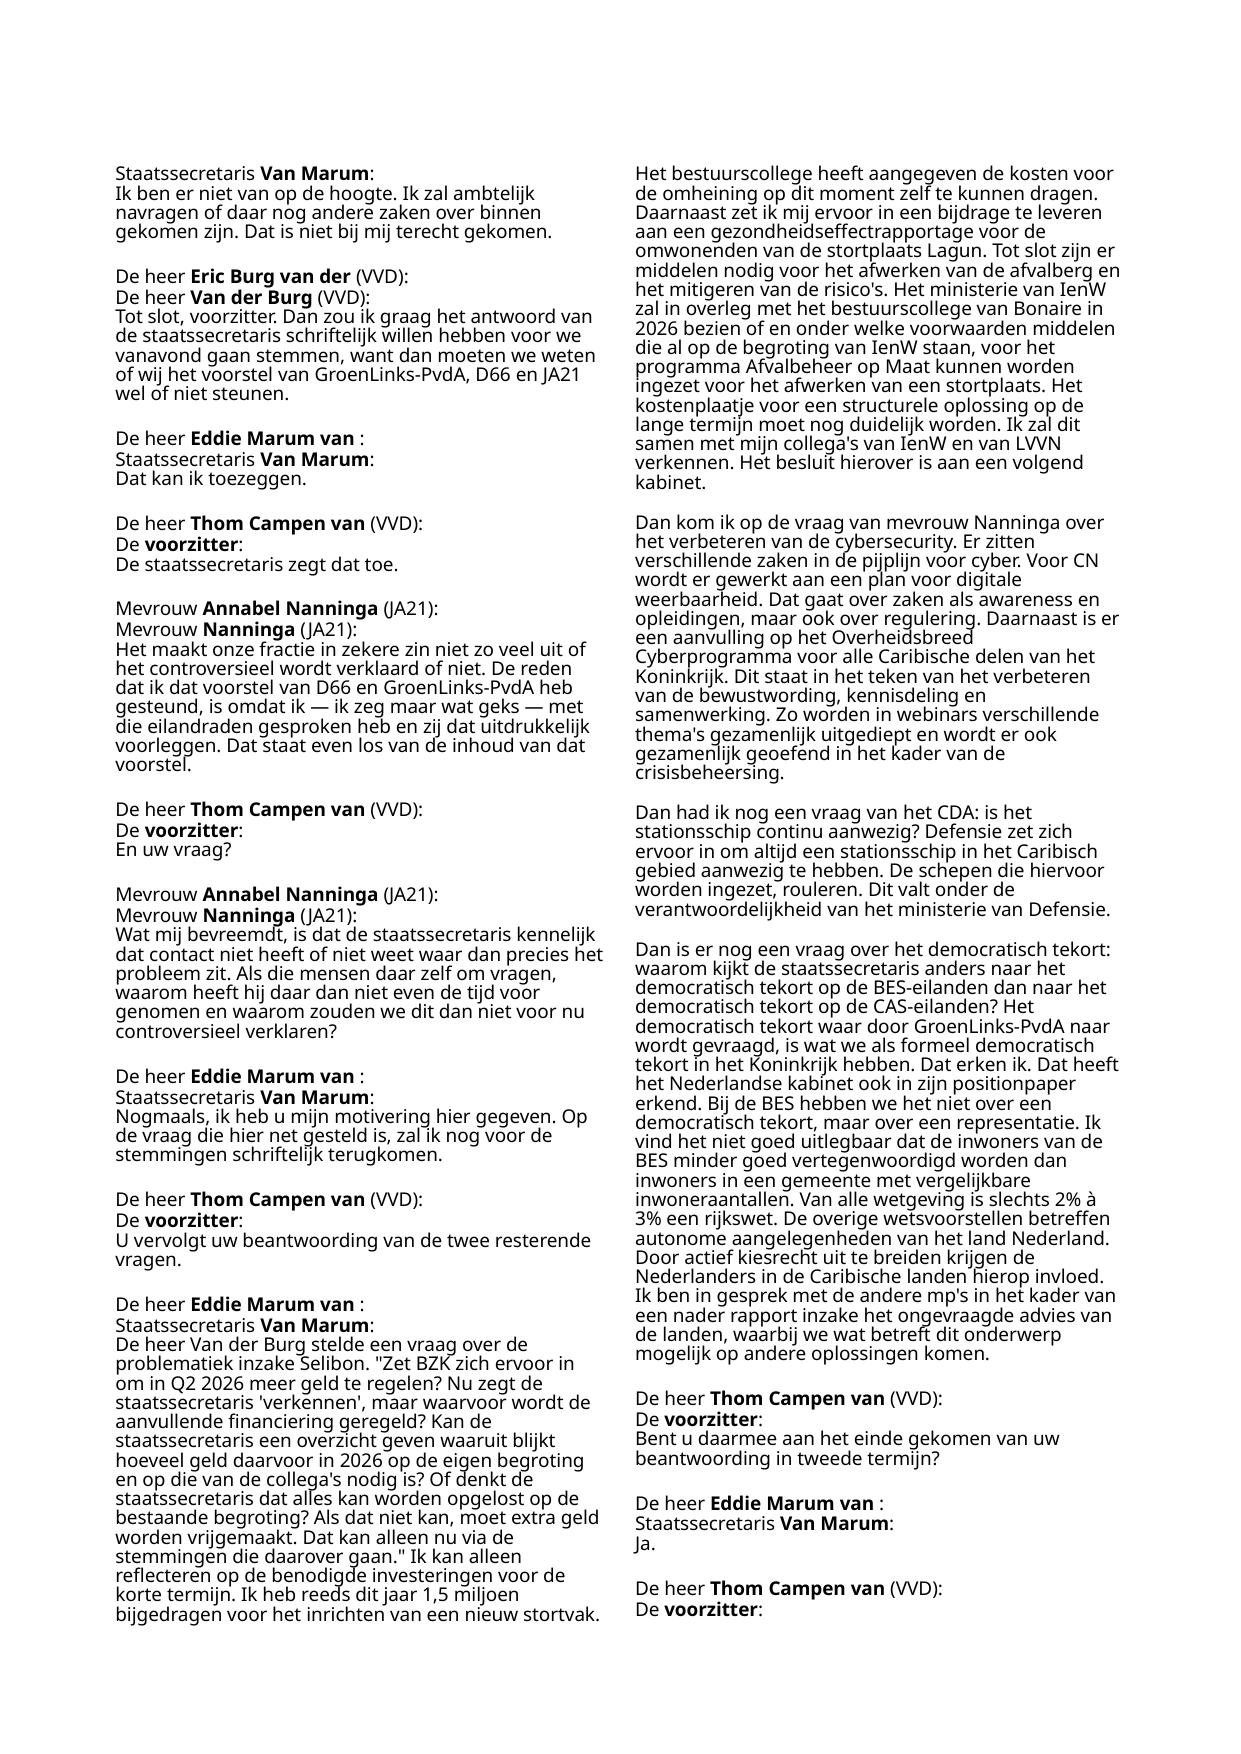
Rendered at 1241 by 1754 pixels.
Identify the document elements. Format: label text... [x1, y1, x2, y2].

text De staatssecretaris zegt dat toe. [115, 556, 605, 575]
text Het bestuurscollege heeft aangegeven de kosten voor de omheining op dit moment zelf te kunnen dragen. Daarnaast zet ik mij ervoor in een bijdrage te leveren aan een gezondheidseffectrapportage voor de omwonenden van de stortplaats Lagun. Tot slot zijn er middelen nodig voor het afwerken van de afvalberg en het mitigeren van de risico's. Het ministerie van IenW zal in overleg met het bestuurscollege van Bonaire in 2026 bezien of en onder welke voorwaarden middelen die al op de begroting van IenW staan, voor het programma Afvalbeheer op Maat kunnen worden ingezet voor het afwerken van een stortplaats. Het kostenplaatje voor een structurele oplossing op de lange termijn moet nog duidelijk worden. Ik zal dit samen met mijn collega's van IenW en van LVVN verkennen. Het besluit hierover is aan een volgend kabinet. [635, 165, 1125, 493]
text En uw vraag? [115, 841, 605, 861]
text De heer Van der Burg stelde een vraag over de problematiek inzake Selibon. "Zet BZK zich ervoor in om in Q2 2026 meer geld te regelen? Nu zegt de staatssecretaris 'verkennen', maar waarvoor wordt de aanvullende financiering geregeld? Kan de staatssecretaris een overzicht geven waaruit blijkt hoeveel geld daarvoor in 2026 op de eigen begroting en op die van de collega's nodig is? Of denkt de staatssecretaris dat alles kan worden opgelost op de bestaande begroting? Als dat niet kan, moet extra geld worden vrijgemaakt. Dat kan alleen nu via de stemmingen die daarover gaan." Ik kan alleen reflecteren op de benodigde investeringen voor de korte termijn. Ik heb reeds dit jaar 1,5 miljoen bijgedragen voor het inrichten van een nieuw stortvak. [115, 1336, 605, 1625]
text Mevrouw Annabel Nanninga (JA21): [115, 596, 605, 621]
text De voorzitter: [115, 536, 605, 556]
text Staatssecretaris Van Marum: [115, 1317, 605, 1336]
text Dat kan ik toezeggen. [115, 470, 605, 490]
text De heer Thom Campen van (VVD): [635, 1385, 1125, 1411]
text Bent u daarmee aan het einde gekomen van uw beantwoording in tweede termijn? [635, 1430, 1125, 1469]
text De voorzitter: [635, 1601, 1125, 1620]
text Dan is er nog een vraag over het democratisch tekort: waarom kijkt de staatssecretaris anders naar het democratisch tekort op de BES-eilanden dan naar het democratisch tekort op de CAS-eilanden? Het democratisch tekort waar door GroenLinks-PvdA naar wordt gevraagd, is wat we als formeel democratisch tekort in het Koninkrijk hebben. Dat erken ik. Dat heeft het Nederlandse kabinet ook in zijn positionpaper erkend. Bij de BES hebben we het niet over een democratisch tekort, maar over een representatie. Ik vind het niet goed uitlegbaar dat de inwoners van de BES minder goed vertegenwoordigd worden dan inwoners in een gemeente met vergelijkbare inwoneraantallen. Van alle wetgeving is slechts 2% à 3% een rijkswet. De overige wetsvoorstellen betreffen autonome aangelegenheden van het land Nederland. Door actief kiesrecht uit te breiden krijgen de Nederlanders in de Caribische landen hierop invloed. Ik ben in gesprek met de andere mp's in het kader van een nader rapport inzake het ongevraagde advies van de landen, waarbij we wat betreft dit onderwerp mogelijk op andere oplossingen komen. [635, 941, 1125, 1364]
text Staatssecretaris Van Marum: [115, 451, 605, 470]
text De heer Eric Burg van der (VVD): [115, 263, 605, 289]
text Staatssecretaris Van Marum: [115, 165, 605, 184]
text Tot slot, voorzitter. Dan zou ik graag het antwoord van de staatssecretaris schriftelijk willen hebben voor we vanavond gaan stemmen, want dan moeten we weten of wij het voorstel van GroenLinks-PvdA, D66 en JA21 wel of niet steunen. [115, 308, 605, 404]
text Dan had ik nog een vraag van het CDA: is het stationsschip continu aanwezig? Defensie zet zich ervoor in om altijd een stationsschip in het Caribisch gebied aanwezig te hebben. De schepen die hiervoor worden ingezet, rouleren. Dit valt onder de verantwoordelijkheid van het ministerie van Defensie. [635, 804, 1125, 920]
text De heer Eddie Marum van : [635, 1490, 1125, 1515]
text Nogmaals, ik heb u mijn motivering hier gegeven. Op de vraag die hier net gesteld is, zal ik nog voor de stemmingen schriftelijk terugkomen. [115, 1108, 605, 1166]
text De heer Thom Campen van (VVD): [115, 511, 605, 536]
text De voorzitter: [115, 822, 605, 841]
text Ja. [635, 1535, 1125, 1554]
text Dan kom ik op de vraag van mevrouw Nanninga over het verbeteren van de cybersecurity. Er zitten verschillende zaken in de pijplijn voor cyber. Voor CN wordt er gewerkt aan een plan voor digitale weerbaarheid. Dat gaat over zaken als awareness en opleidingen, maar ook over regulering. Daarnaast is er een aanvulling op het Overheidsbreed Cyberprogramma voor alle Caribische delen van het Koninkrijk. Dit staat in het teken van het verbeteren van de bewustwording, kennisdeling en samenwerking. Zo worden in webinars verschillende thema's gezamenlijk uitgediept en wordt er ook gezamenlijk geoefend in het kader van de crisisbeheersing. [635, 514, 1125, 783]
text Mevrouw Annabel Nanninga (JA21): [115, 881, 605, 907]
text U vervolgt uw beantwoording van de twee resterende vragen. [115, 1232, 605, 1270]
text De voorzitter: [635, 1411, 1125, 1430]
text Staatssecretaris Van Marum: [635, 1515, 1125, 1535]
text De voorzitter: [115, 1212, 605, 1232]
text De heer Eddie Marum van : [115, 1291, 605, 1317]
text Het maakt onze fractie in zekere zin niet zo veel uit of het controversieel wordt verklaard of niet. De reden dat ik dat voorstel van D66 en GroenLinks-PvdA heb gesteund, is omdat ik — ik zeg maar wat geks — met die eilandraden gesproken heb en zij dat uitdrukkelijk voorleggen. Dat staat even los van de inhoud van dat voorstel. [115, 641, 605, 776]
text De heer Eddie Marum van : [115, 425, 605, 451]
text Mevrouw Nanninga (JA21): [115, 621, 605, 641]
text De heer Thom Campen van (VVD): [115, 796, 605, 822]
text Staatssecretaris Van Marum: [115, 1089, 605, 1108]
text Mevrouw Nanninga (JA21): [115, 907, 605, 926]
text Ik ben er niet van op de hoogte. Ik zal ambtelijk navragen of daar nog andere zaken over binnen gekomen zijn. Dat is niet bij mij terecht gekomen. [115, 184, 605, 242]
text De heer Thom Campen van (VVD): [115, 1187, 605, 1212]
text De heer Thom Campen van (VVD): [635, 1575, 1125, 1601]
text De heer Van der Burg (VVD): [115, 289, 605, 308]
text De heer Eddie Marum van : [115, 1063, 605, 1089]
text Wat mij bevreemdt, is dat de staatssecretaris kennelijk dat contact niet heeft of niet weet waar dan precies het probleem zit. Als die mensen daar zelf om vragen, waarom heeft hij daar dan niet even de tijd voor genomen en waarom zouden we dit dan niet voor nu controversieel verklaren? [115, 926, 605, 1042]
